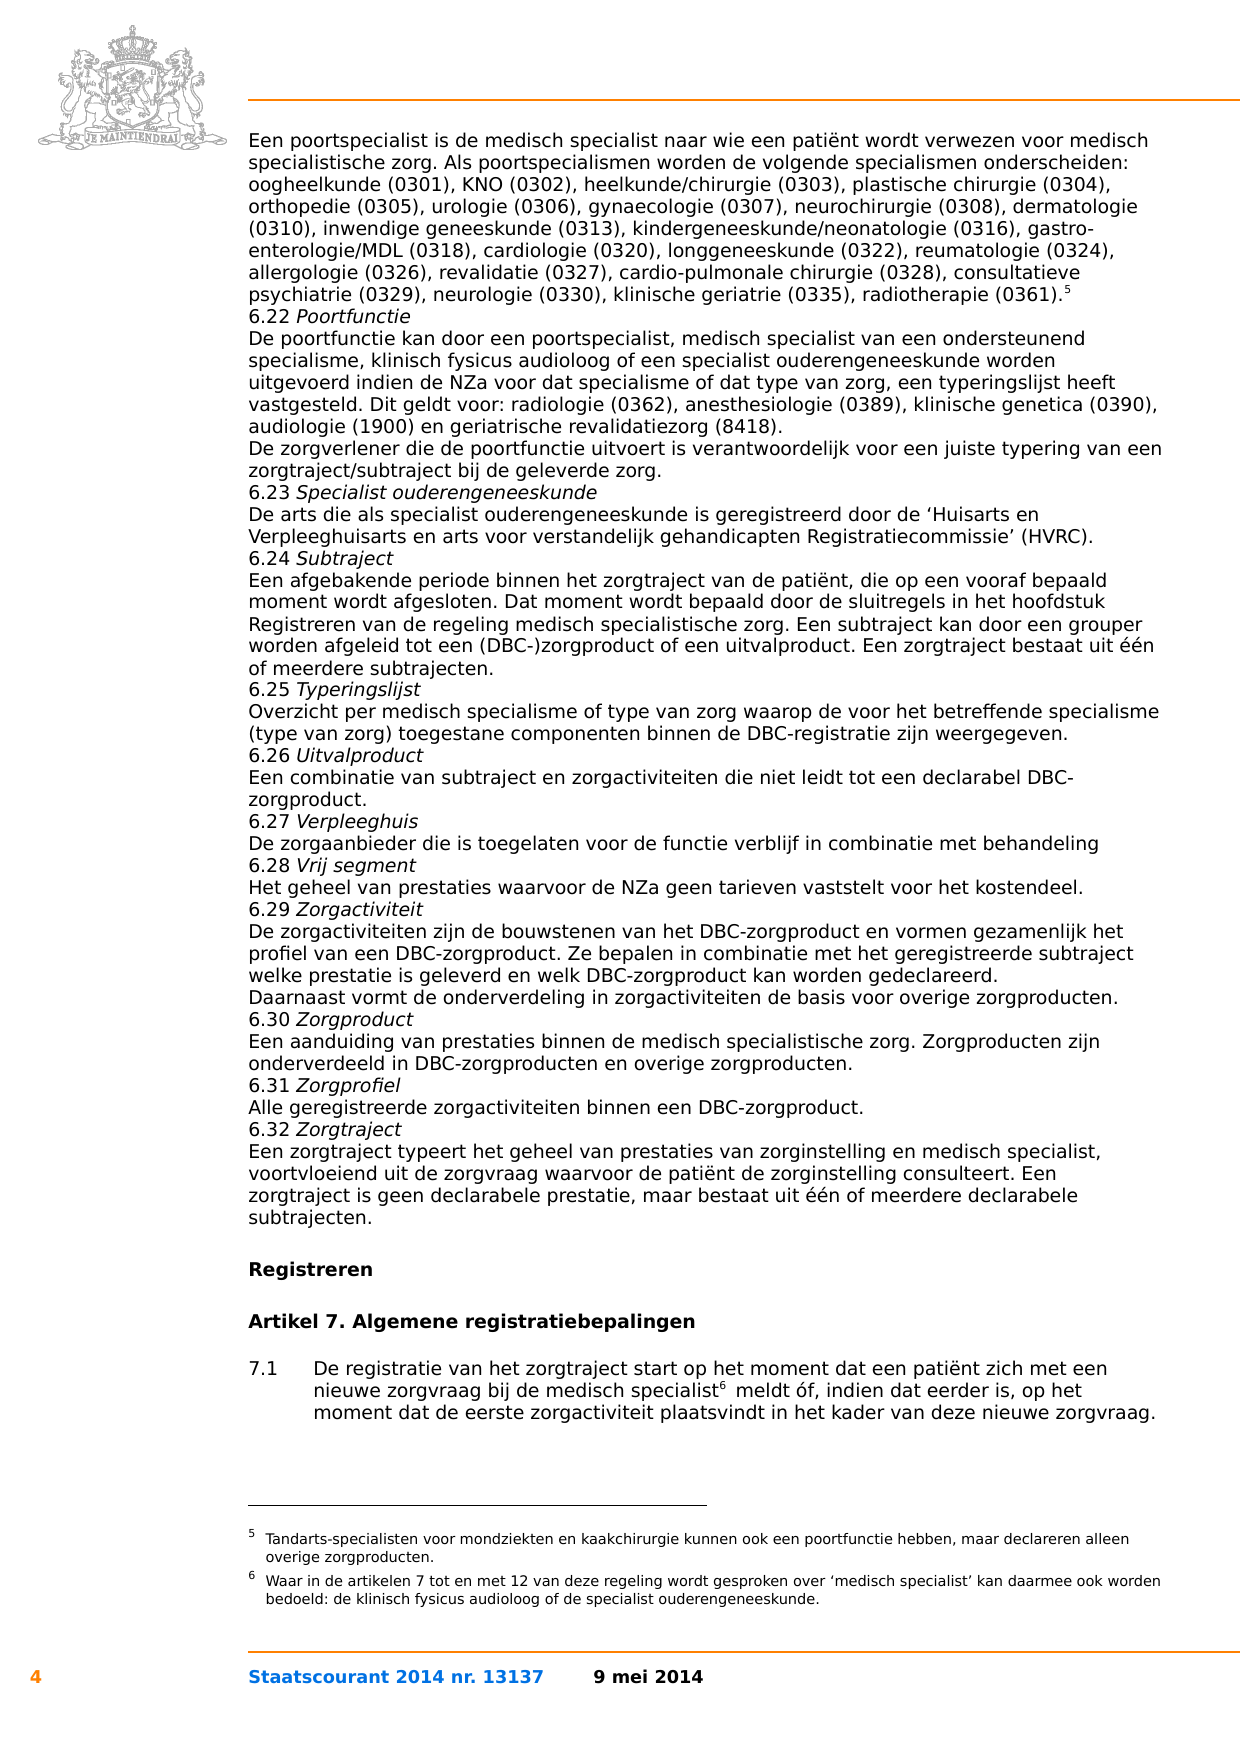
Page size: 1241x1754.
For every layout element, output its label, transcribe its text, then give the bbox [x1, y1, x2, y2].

text 6.25 Typeringslijst [248, 679, 1163, 701]
text Een zorgtraject typeert het geheel van prestaties van zorginstelling en medisch specialist, voortvloeiend uit de zorgvraag waarvoor de patiënt de zorginstelling consulteert. Een zorgtraject is geen declarabele prestatie, maar bestaat uit één of meerdere declarabele subtrajecten. [248, 1141, 1163, 1229]
text De arts die als specialist ouderengeneeskunde is geregistreerd door de ‘Huisarts en Verpleeghuisarts en arts voor verstandelijk gehandicapten Registratiecommissie’ (HVRC). [248, 503, 1163, 547]
text 6.31 Zorgprofiel [248, 1075, 1163, 1097]
picture [38, 25, 227, 150]
text 7.1 De registratie van het zorgtraject start op het moment dat een patiënt zich met een nieuwe zorgvraag bij de medisch specialist meldt óf, indien dat eerder is, op het moment dat de eerste zorgactiviteit plaatsvindt in het kader van deze nieuwe zorgvraag. [248, 1358, 1163, 1424]
text 6.28 Vrij segment [248, 855, 1163, 877]
text 6.32 Zorgtraject [248, 1119, 1163, 1141]
text De zorgaanbieder die is toegelaten voor de functie verblijf in combinatie met behandeling [248, 833, 1163, 855]
text Een combinatie van subtraject en zorgactiviteiten die niet leidt tot een declarabel DBC-zorgproduct. [248, 767, 1163, 811]
text Een afgebakende periode binnen het zorgtraject van de patiënt, die op een vooraf bepaald moment wordt afgesloten. Dat moment wordt bepaald door de sluitregels in het hoofdstuk Registreren van de regeling medisch specialistische zorg. Een subtraject kan door een grouper worden afgeleid tot een (DBC-)zorgproduct of een uitvalproduct. Een zorgtraject bestaat uit één of meerdere subtrajecten. [248, 569, 1163, 679]
text De zorgverlener die de poortfunctie uitvoert is verantwoordelijk voor een juiste typering van een zorgtraject/subtraject bij de geleverde zorg. [248, 438, 1163, 482]
text 6.29 Zorgactiviteit [248, 899, 1163, 921]
text 6.27 Verpleeghuis [248, 811, 1163, 833]
text 6.24 Subtraject [248, 547, 1163, 569]
text 6.22 Poortfunctie [248, 306, 1163, 328]
text 6.30 Zorgproduct [248, 1009, 1163, 1031]
text De zorgactiviteiten zijn de bouwstenen van het DBC-zorgproduct en vormen gezamenlijk het profiel van een DBC-zorgproduct. Ze bepalen in combinatie met het geregistreerde subtraject welke prestatie is geleverd en welk DBC-zorgproduct kan worden gedeclareerd. [248, 921, 1163, 987]
subtitle Registreren [248, 1259, 1163, 1281]
text Daarnaast vormt de onderverdeling in zorgactiviteiten de basis voor overige zorgproducten. [248, 987, 1163, 1009]
text De poortfunctie kan door een poortspecialist, medisch specialist van een ondersteunend specialisme, klinisch fysicus audioloog of een specialist ouderengeneeskunde worden uitgevoerd indien de NZa voor dat specialisme of dat type van zorg, een typeringslijst heeft vastgesteld. Dit geldt voor: radiologie (0362), anesthesiologie (0389), klinische genetica (0390), audiologie (1900) en geriatrische revalidatiezorg (8418). [248, 328, 1163, 438]
text 6.23 Specialist ouderengeneeskunde [248, 482, 1163, 503]
text 6.26 Uitvalproduct [248, 745, 1163, 767]
text Tandarts-specialisten voor mondziekten en kaakchirurgie kunnen ook een poortfunctie hebben, maar declareren alleen overige zorgproducten. [248, 1527, 1163, 1566]
text Alle geregistreerde zorgactiviteiten binnen een DBC-zorgproduct. [248, 1097, 1163, 1119]
text Een poortspecialist is de medisch specialist naar wie een patiënt wordt verwezen voor medisch specialistische zorg. Als poortspecialismen worden de volgende specialismen onderscheiden: oogheelkunde (0301), KNO (0302), heelkunde/chirurgie (0303), plastische chirurgie (0304), orthopedie (0305), urologie (0306), gynaecologie (0307), neurochirurgie (0308), dermatologie (0310), inwendige geneeskunde (0313), kindergeneeskunde/neonatologie (0316), gastro-enterologie/MDL (0318), cardiologie (0320), longgeneeskunde (0322), reumatologie (0324), allergologie (0326), revalidatie (0327), cardio-pulmonale chirurgie (0328), consultatieve psychiatrie (0329), neurologie (0330), klinische geriatrie (0335), radiotherapie (0361). [248, 130, 1163, 306]
subtitle Artikel 7. Algemene registratiebepalingen [248, 1311, 1163, 1333]
text Overzicht per medisch specialisme of type van zorg waarop de voor het betreffende specialisme (type van zorg) toegestane componenten binnen de DBC-registratie zijn weergegeven. [248, 701, 1163, 745]
text Waar in de artikelen 7 tot en met 12 van deze regeling wordt gesproken over ‘medisch specialist’ kan daarmee ook worden bedoeld: de klinisch fysicus audioloog of de specialist ouderengeneeskunde. [248, 1569, 1163, 1608]
text Een aanduiding van prestaties binnen de medisch specialistische zorg. Zorgproducten zijn onderverdeeld in DBC-zorgproducten en overige zorgproducten. [248, 1031, 1163, 1075]
text Het geheel van prestaties waarvoor de NZa geen tarieven vaststelt voor het kostendeel. [248, 877, 1163, 899]
